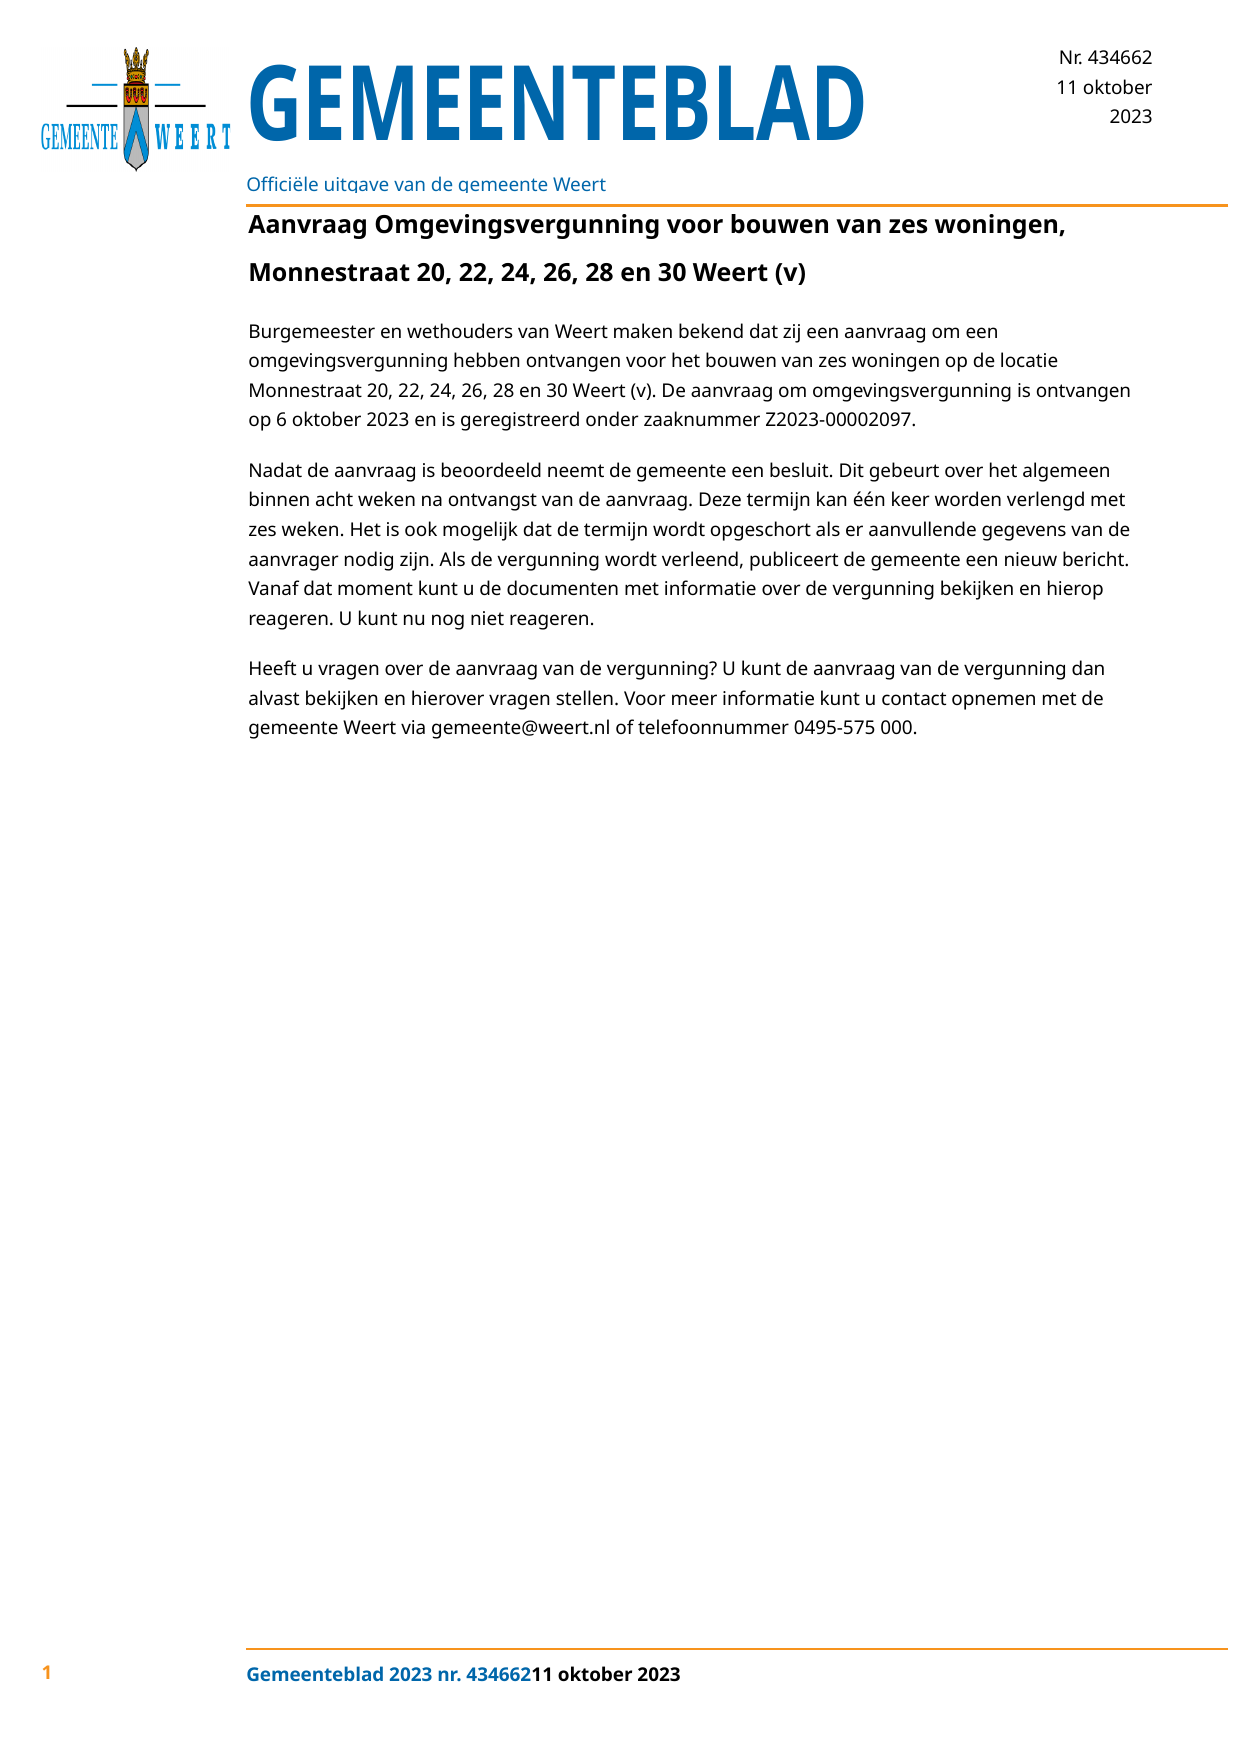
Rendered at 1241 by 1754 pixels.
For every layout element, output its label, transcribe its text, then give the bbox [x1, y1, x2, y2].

text Burgemeester en wethouders van Weert maken bekend dat zij een aanvraag om een omgevingsvergunning hebben ontvangen voor het bouwen van zes woningen op de locatie Monnestraat 20, 22, 24, 26, 28 en 30 Weert (v). De aanvraag om omgevingsvergunning is ontvangen op 6 oktober 2023 en is geregistreerd onder zaaknummer Z2023-00002097. [248, 318, 1152, 432]
text Aanvraag Omgevingsvergunning voor bouwen van zes woningen, Monnestraat 20, 22, 24, 26, 28 en 30 Weert (v) [248, 207, 1152, 288]
text Heeft u vragen over de aanvraag van de vergunning? U kunt de aanvraag van de vergunning dan alvast bekijken en hierover vragen stellen. Voor meer informatie kunt u contact opnemen met de gemeente Weert via gemeente@weert.nl of telefoonnummer 0495-575 000. [248, 655, 1152, 740]
picture [41, 47, 231, 172]
text Nadat de aanvraag is beoordeeld neemt de gemeente een besluit. Dit gebeurt over het algemeen binnen acht weken na ontvangst van de aanvraag. Deze termijn kan één keer worden verlengd met zes weken. Het is ook mogelijk dat de termijn wordt opgeschort als er aanvullende gegevens van de aanvrager nodig zijn. Als de vergunning wordt verleend, publiceert de gemeente een nieuw bericht. Vanaf dat moment kunt u de documenten met informatie over de vergunning bekijken en hierop reageren. U kunt nu nog niet reageren. [248, 457, 1152, 631]
